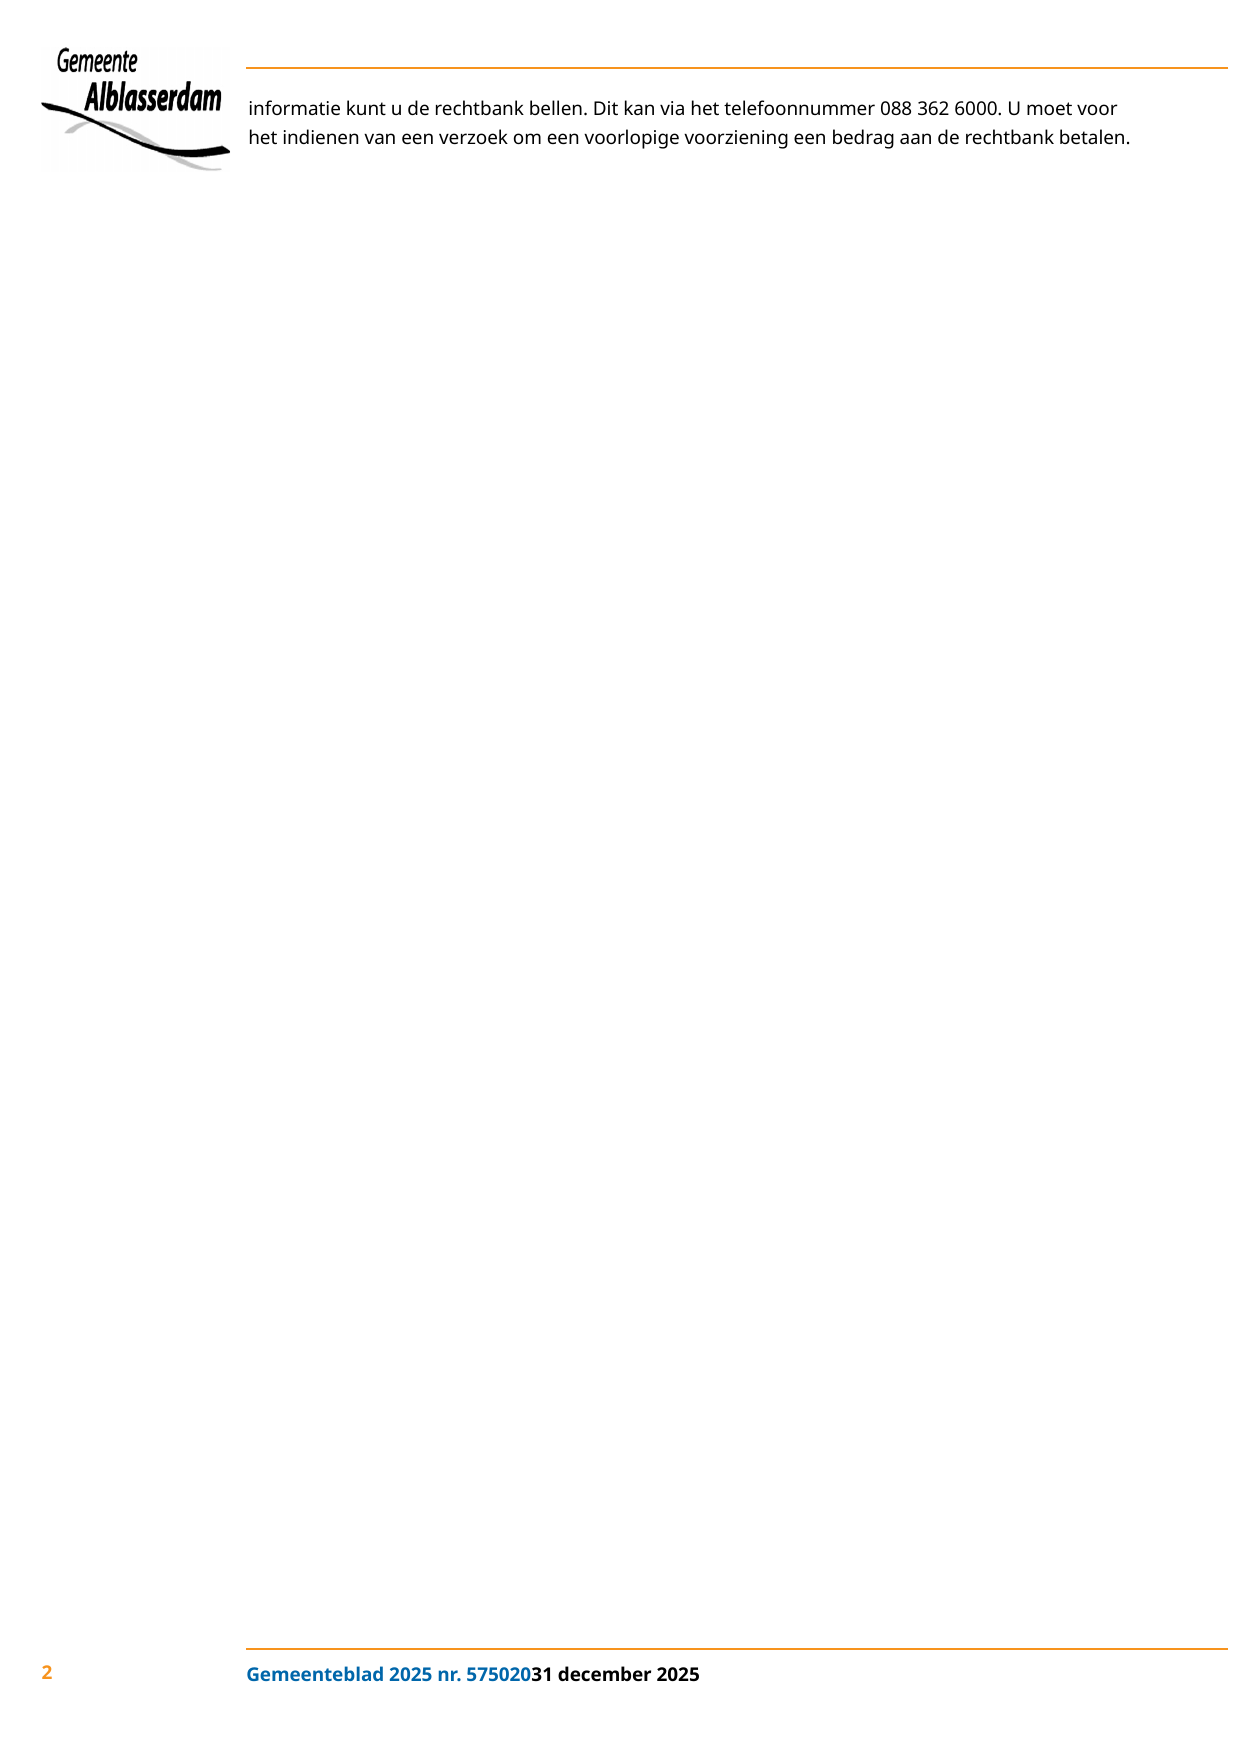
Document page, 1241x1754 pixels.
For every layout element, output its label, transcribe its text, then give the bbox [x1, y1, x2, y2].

text informatie kunt u de rechtbank bellen. Dit kan via het telefoonnummer 088 362 6000. U moet voor het indienen van een verzoek om een voorlopige voorziening een bedrag aan de rechtbank betalen. [248, 95, 1152, 150]
picture [41, 47, 231, 172]
